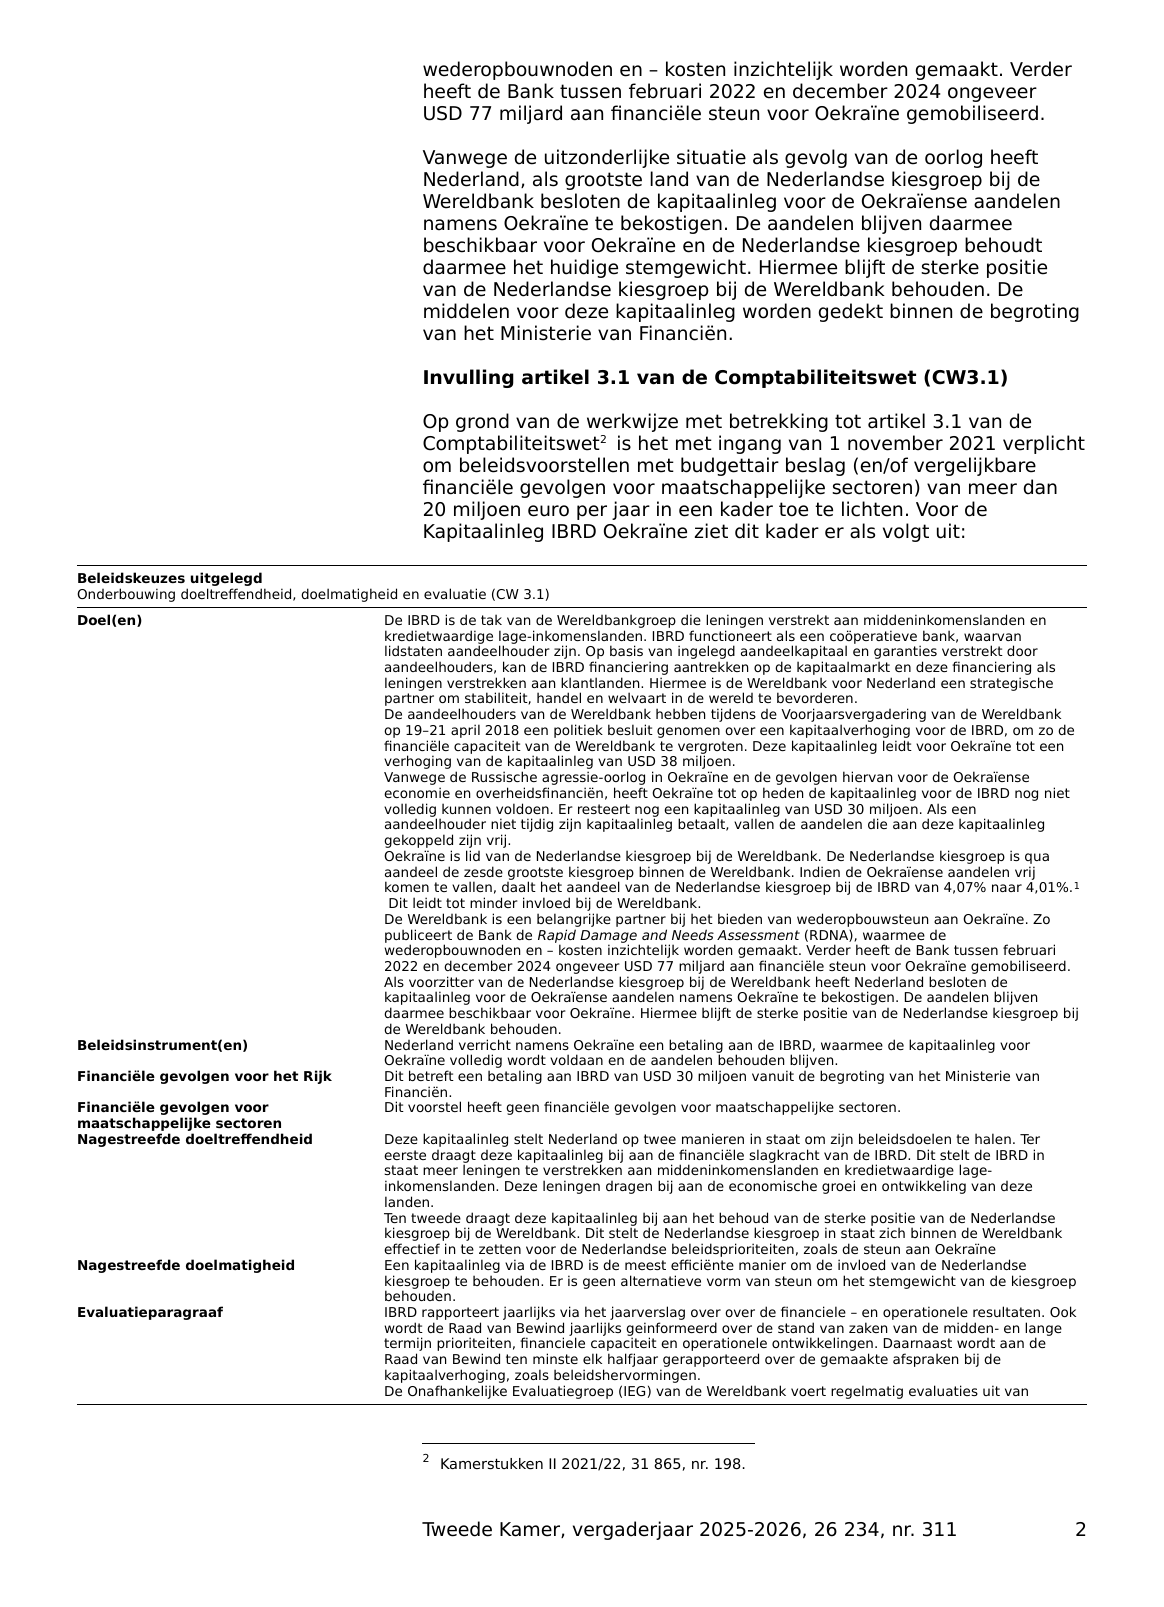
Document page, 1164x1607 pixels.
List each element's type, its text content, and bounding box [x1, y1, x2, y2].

table_cell Dit betreft een betaling aan IBRD van USD 30 miljoen vanuit de begroting van het Ministerie van Financiën. [378, 1069, 1087, 1100]
text wederopbouwnoden en – kosten inzichtelijk worden gemaakt. Verder heeft de Bank tussen februari 2022 en december 2024 ongeveer USD 77 miljard aan financiële steun voor Oekraïne gemobiliseerd. [422, 59, 1087, 125]
table_cell Dit voorstel heeft geen financiële gevolgen voor maatschappelijke sectoren. [378, 1100, 1087, 1132]
table_cell Doel(en) [77, 608, 378, 1037]
table_cell Financiële gevolgen voor het Rijk [77, 1069, 378, 1100]
table_cell Nagestreefde doeltreffendheid [77, 1132, 378, 1258]
text Vanwege de uitzonderlijke situatie als gevolg van de oorlog heeft Nederland, als grootste land van de Nederlandse kiesgroep bij de Wereldbank besloten de kapitaalinleg voor de Oekraïense aandelen namens Oekraïne te bekostigen. De aandelen blijven daarmee beschikbaar voor Oekraïne en de Nederlandse kiesgroep behoudt daarmee het huidige stemgewicht. Hiermee blijft de sterke positie van de Nederlandse kiesgroep bij de Wereldbank behouden. De middelen voor deze kapitaalinleg worden gedekt binnen de begroting van het Ministerie van Financiën. [422, 147, 1087, 345]
text Kamerstukken II 2021/22, 31 865, nr. 198. [422, 1452, 1087, 1474]
table_cell IBRD rapporteert jaarlijks via het jaarverslag over over de financiele – en operationele resultaten. Ook wordt de Raad van Bewind jaarlijks geinformeerd over de stand van zaken van de midden- en lange termijn prioriteiten, financiele capaciteit en operationele ontwikkelingen. Daarnaast wordt aan de Raad van Bewind ten minste elk halfjaar gerapporteerd over de gemaakte afspraken bij de kapitaalverhoging, zoals beleidshervormingen. De Onafhankelijke Evaluatiegroep (IEG) van de Wereldbank voert regelmatig evaluaties uit van [378, 1305, 1087, 1404]
table_cell Nagestreefde doelmatigheid [77, 1258, 378, 1305]
table_header Beleidskeuzes uitgelegd Onderbouwing doeltreffendheid, doelmatigheid en evaluatie (CW 3.1) [77, 566, 1087, 607]
table_cell Evaluatieparagraaf [77, 1305, 378, 1404]
text Op grond van de werkwijze met betrekking tot artikel 3.1 van de Comptabiliteitswet is het met ingang van 1 november 2021 verplicht om beleidsvoorstellen met budgettair beslag (en/of vergelijkbare financiële gevolgen voor maatschappelijke sectoren) van meer dan 20 miljoen euro per jaar in een kader toe te lichten. Voor de Kapitaalinleg IBRD Oekraïne ziet dit kader er als volgt uit: [422, 411, 1087, 543]
table_cell Nederland verricht namens Oekraïne een betaling aan de IBRD, waarmee de kapitaalinleg voor Oekraïne volledig wordt voldaan en de aandelen behouden blijven. [378, 1038, 1087, 1069]
table_cell De IBRD is de tak van de Wereldbankgroep die leningen verstrekt aan middeninkomenslanden en kredietwaardige lage-inkomenslanden. IBRD functioneert als een coöperatieve bank, waarvan lidstaten aandeelhouder zijn. Op basis van ingelegd aandeelkapitaal en garanties verstrekt door aandeelhouders, kan de IBRD financiering aantrekken op de kapitaalmarkt en deze financiering als leningen verstrekken aan klantlanden. Hiermee is de Wereldbank voor Nederland een strategische partner om stabiliteit, handel en welvaart in de wereld te bevorderen. De aandeelhouders van de Wereldbank hebben tijdens de Voorjaarsvergadering van de Wereldbank op 19–21 april 2018 een politiek besluit genomen over een kapitaalverhoging voor de IBRD, om zo de financiële capaciteit van de Wereldbank te vergroten. Deze kapitaalinleg leidt voor Oekraïne tot een verhoging van de kapitaalinleg van USD 38 miljoen. Vanwege de Russische agressie-oorlog in Oekraïne en de gevolgen hiervan voor de Oekraïense economie en overheidsfinanciën, heeft Oekraïne tot op heden de kapitaalinleg voor de IBRD nog niet volledig kunnen voldoen. Er resteert nog een kapitaalinleg van USD 30 miljoen. Als een aandeelhouder niet tijdig zijn kapitaalinleg betaalt, vallen de aandelen die aan deze kapitaalinleg gekoppeld zijn vrij. Oekraïne is lid van de Nederlandse kiesgroep bij de Wereldbank. De Nederlandse kiesgroep is qua aandeel de zesde grootste kiesgroep binnen de Wereldbank. Indien de Oekraïense aandelen vrij komen te vallen, daalt het aandeel van de Nederlandse kiesgroep bij de IBRD van 4,07% naar 4,01%.1 Dit leidt tot minder invloed bij de Wereldbank. De Wereldbank is een belangrijke partner bij het bieden van wederopbouwsteun aan Oekraïne. Zo publiceert de Bank de Rapid Damage and Needs Assessment (RDNA), waarmee de wederopbouwnoden en – kosten inzichtelijk worden gemaakt. Verder heeft de Bank tussen februari 2022 en december 2024 ongeveer USD 77 miljard aan financiële steun voor Oekraïne gemobiliseerd. Als voorzitter van de Nederlandse kiesgroep bij de Wereldbank heeft Nederland besloten de kapitaalinleg voor de Oekraïense aandelen namens Oekraïne te bekostigen. De aandelen blijven daarmee beschikbaar voor Oekraïne. Hiermee blijft de sterke positie van de Nederlandse kiesgroep bij de Wereldbank behouden. [378, 608, 1087, 1037]
table_cell Financiële gevolgen voor maatschappelijke sectoren [77, 1100, 378, 1132]
subtitle Invulling artikel 3.1 van de Comptabiliteitswet (CW3.1) [422, 367, 1087, 389]
table_cell Een kapitaalinleg via de IBRD is de meest efficiënte manier om de invloed van de Nederlandse kiesgroep te behouden. Er is geen alternatieve vorm van steun om het stemgewicht van de kiesgroep behouden. [378, 1258, 1087, 1305]
table_cell Deze kapitaalinleg stelt Nederland op twee manieren in staat om zijn beleidsdoelen te halen. Ter eerste draagt deze kapitaalinleg bij aan de financiële slagkracht van de IBRD. Dit stelt de IBRD in staat meer leningen te verstrekken aan middeninkomenslanden en kredietwaardige lage-inkomenslanden. Deze leningen dragen bij aan de economische groei en ontwikkeling van deze landen. Ten tweede draagt deze kapitaalinleg bij aan het behoud van de sterke positie van de Nederlandse kiesgroep bij de Wereldbank. Dit stelt de Nederlandse kiesgroep in staat zich binnen de Wereldbank effectief in te zetten voor de Nederlandse beleidsprioriteiten, zoals de steun aan Oekraïne [378, 1132, 1087, 1258]
table_cell Beleidsinstrument(en) [77, 1038, 378, 1069]
